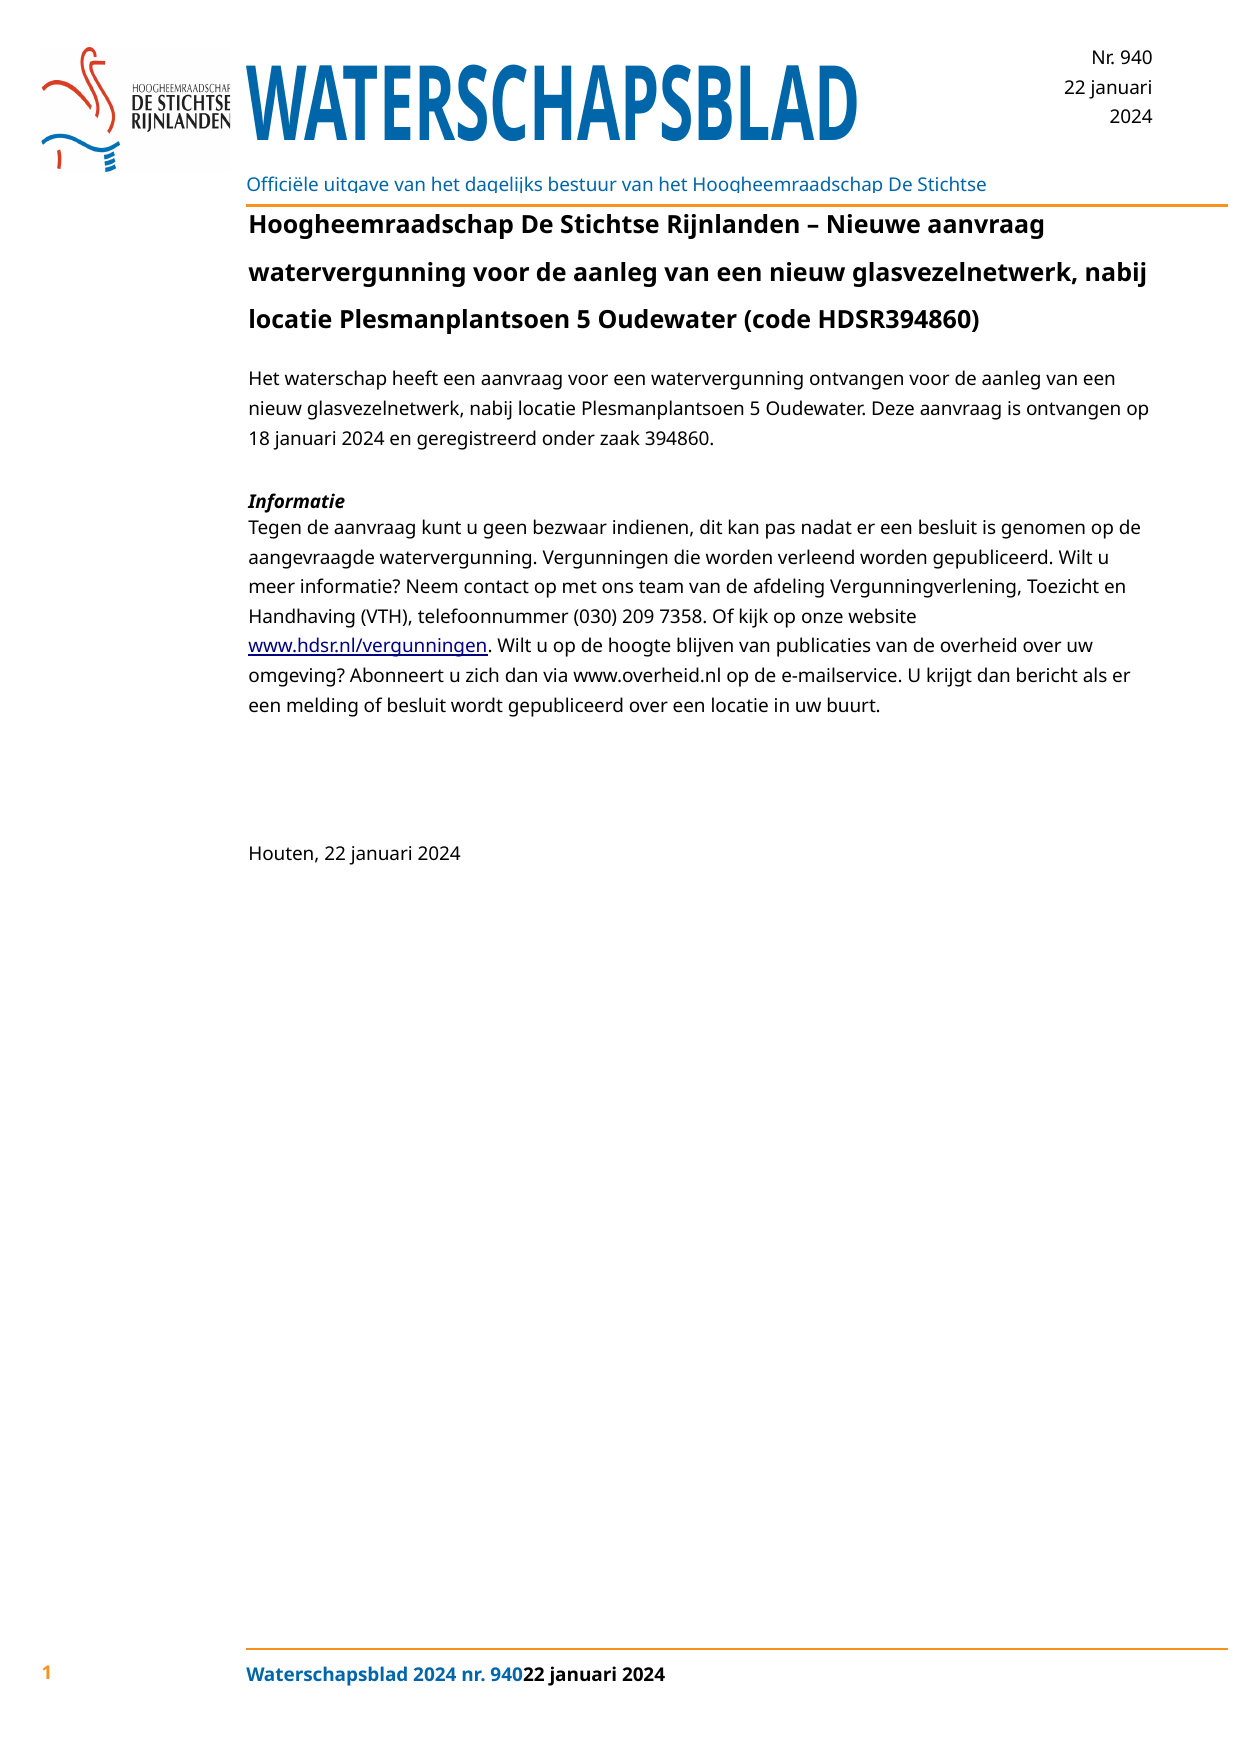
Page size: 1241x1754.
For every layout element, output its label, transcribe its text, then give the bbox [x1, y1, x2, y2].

picture [41, 47, 231, 172]
text Het waterschap heeft een aanvraag voor een watervergunning ontvangen voor de aanleg van een nieuw glasvezelnetwerk, nabij locatie Plesmanplantsoen 5 Oudewater. Deze aanvraag is ontvangen op 18 januari 2024 en geregistreerd onder zaak 394860. [248, 366, 1152, 450]
text Informatie [248, 489, 1152, 514]
text Houten, 22 januari 2024 [248, 841, 1152, 866]
text Hoogheemraadschap De Stichtse Rijnlanden – Nieuwe aanvraag watervergunning voor de aanleg van een nieuw glasvezelnetwerk, nabij locatie Plesmanplantsoen 5 Oudewater (code HDSR394860) [248, 207, 1152, 336]
text Tegen de aanvraag kunt u geen bezwaar indienen, dit kan pas nadat er een besluit is genomen op de aangevraagde watervergunning. Vergunningen die worden verleend worden gepubliceerd. Wilt u meer informatie? Neem contact op met ons team van de afdeling Vergunningverlening, Toezicht en Handhaving (VTH), telefoonnummer (030) 209 7358. Of kijk op onze website www.hdsr.nl/vergunningen. Wilt u op de hoogte blijven van publicaties van de overheid over uw omgeving? Abonneert u zich dan via www.overheid.nl op de e-mailservice. U krijgt dan bericht als er een melding of besluit wordt gepubliceerd over een locatie in uw buurt. [248, 514, 1152, 718]
